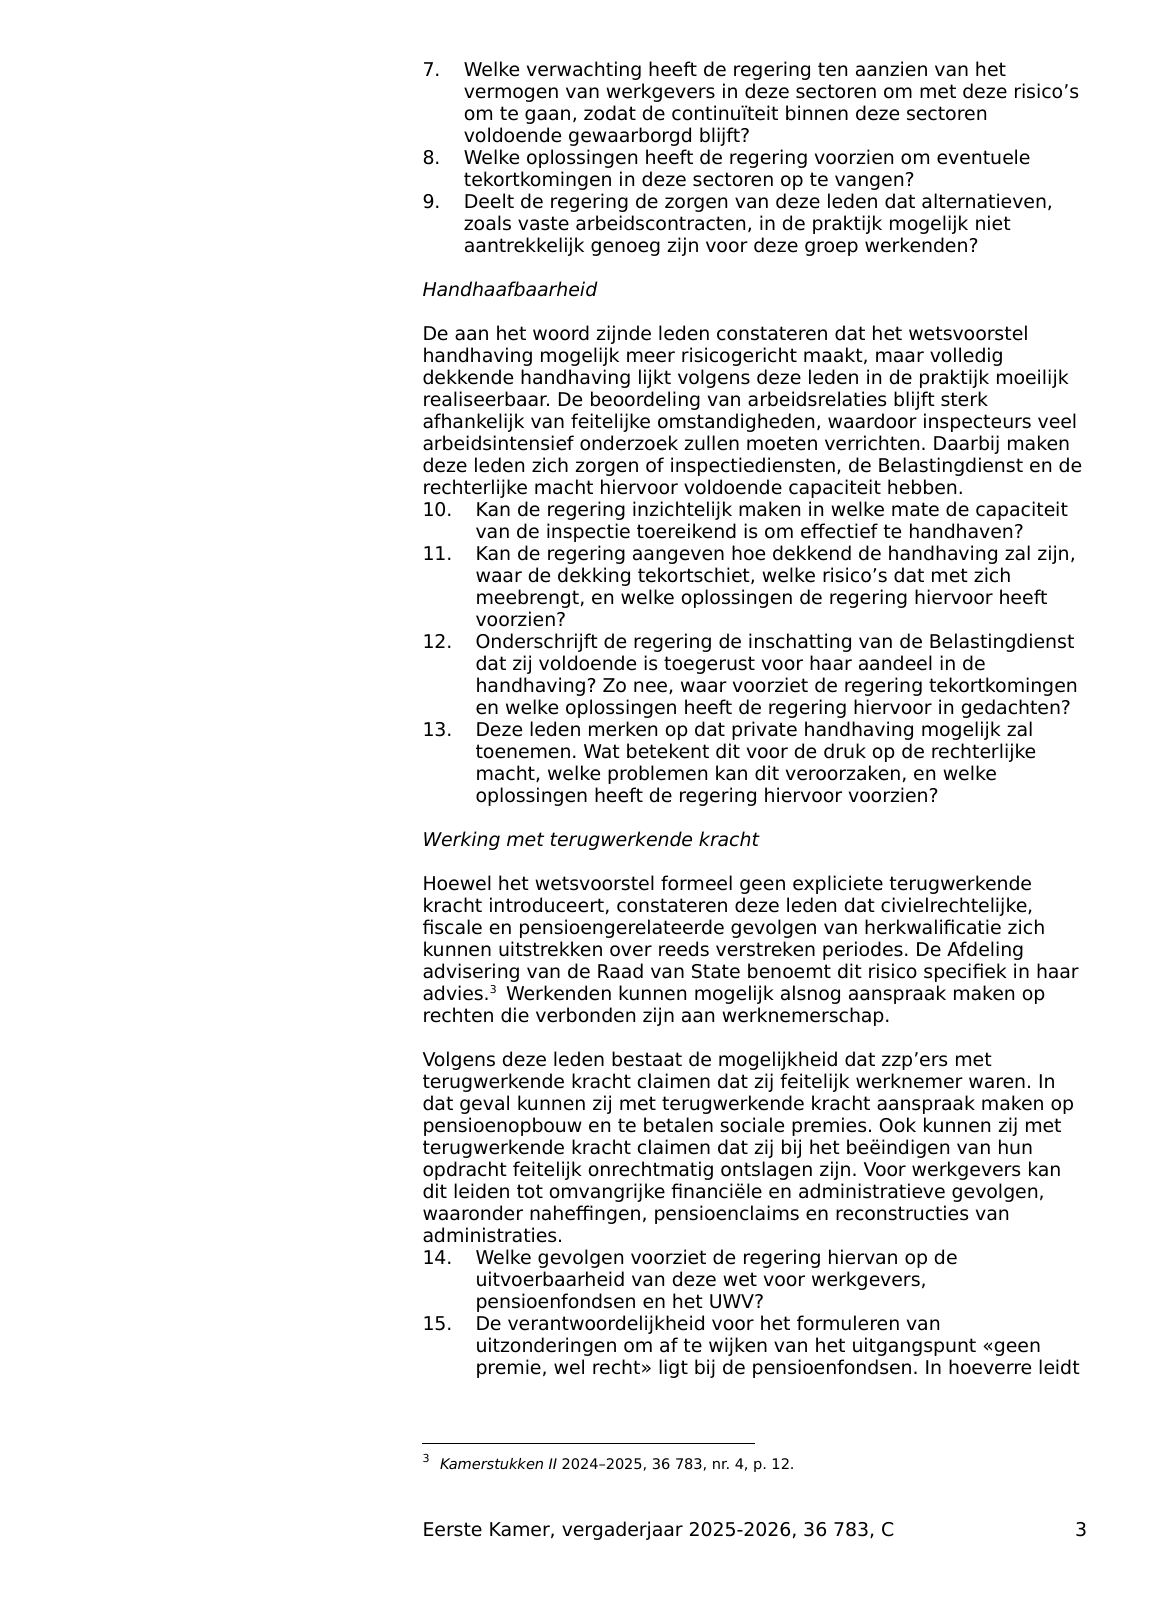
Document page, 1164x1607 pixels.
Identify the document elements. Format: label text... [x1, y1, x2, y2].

text Hoewel het wetsvoorstel formeel geen expliciete terugwerkende kracht introduceert, constateren deze leden dat civielrechtelijke, fiscale en pensioengerelateerde gevolgen van herkwalificatie zich kunnen uitstrekken over reeds verstreken periodes. De Afdeling advisering van de Raad van State benoemt dit risico specifiek in haar advies. Werkenden kunnen mogelijk alsnog aanspraak maken op rechten die verbonden zijn aan werknemerschap. [422, 873, 1087, 1027]
text 9. Deelt de regering de zorgen van deze leden dat alternatieven, zoals vaste arbeidscontracten, in de praktijk mogelijk niet aantrekkelijk genoeg zijn voor deze groep werkenden? [422, 191, 1087, 257]
subtitle Werking met terugwerkende kracht [422, 829, 1087, 851]
text 10. Kan de regering inzichtelijk maken in welke mate de capaciteit van de inspectie toereikend is om effectief te handhaven? [422, 499, 1087, 543]
text 12. Onderschrijft de regering de inschatting van de Belastingdienst dat zij voldoende is toegerust voor haar aandeel in de handhaving? Zo nee, waar voorziet de regering tekortkomingen en welke oplossingen heeft de regering hiervoor in gedachten? [422, 631, 1087, 719]
text 14. Welke gevolgen voorziet de regering hiervan op de uitvoerbaarheid van deze wet voor werkgevers, pensioenfondsen en het UWV? [422, 1247, 1087, 1313]
text 7. Welke verwachting heeft de regering ten aanzien van het vermogen van werkgevers in deze sectoren om met deze risico’s om te gaan, zodat de continuïteit binnen deze sectoren voldoende gewaarborgd blijft? [422, 59, 1087, 147]
text Volgens deze leden bestaat de mogelijkheid dat zzp’ers met terugwerkende kracht claimen dat zij feitelijk werknemer waren. In dat geval kunnen zij met terugwerkende kracht aanspraak maken op pensioenopbouw en te betalen sociale premies. Ook kunnen zij met terugwerkende kracht claimen dat zij bij het beëindigen van hun opdracht feitelijk onrechtmatig ontslagen zijn. Voor werkgevers kan dit leiden tot omvangrijke financiële en administratieve gevolgen, waaronder naheffingen, pensioenclaims en reconstructies van administraties. [422, 1049, 1087, 1247]
text 11. Kan de regering aangeven hoe dekkend de handhaving zal zijn, waar de dekking tekortschiet, welke risico’s dat met zich meebrengt, en welke oplossingen de regering hiervoor heeft voorzien? [422, 543, 1087, 631]
text 8. Welke oplossingen heeft de regering voorzien om eventuele tekortkomingen in deze sectoren op te vangen? [422, 147, 1087, 191]
subtitle Handhaafbaarheid [422, 279, 1087, 301]
text De aan het woord zijnde leden constateren dat het wetsvoorstel handhaving mogelijk meer risicogericht maakt, maar volledig dekkende handhaving lijkt volgens deze leden in de praktijk moeilijk realiseerbaar. De beoordeling van arbeidsrelaties blijft sterk afhankelijk van feitelijke omstandigheden, waardoor inspecteurs veel arbeidsintensief onderzoek zullen moeten verrichten. Daarbij maken deze leden zich zorgen of inspectiediensten, de Belastingdienst en de rechterlijke macht hiervoor voldoende capaciteit hebben. [422, 323, 1087, 499]
text Kamerstukken II 2024–2025, 36 783, nr. 4, p. 12. [422, 1452, 1087, 1474]
text 13. Deze leden merken op dat private handhaving mogelijk zal toenemen. Wat betekent dit voor de druk op de rechterlijke macht, welke problemen kan dit veroorzaken, en welke oplossingen heeft de regering hiervoor voorzien? [422, 719, 1087, 807]
text 15. De verantwoordelijkheid voor het formuleren van uitzonderingen om af te wijken van het uitgangspunt «geen premie, wel recht» ligt bij de pensioenfondsen. In hoeverre leidt [422, 1313, 1087, 1379]
